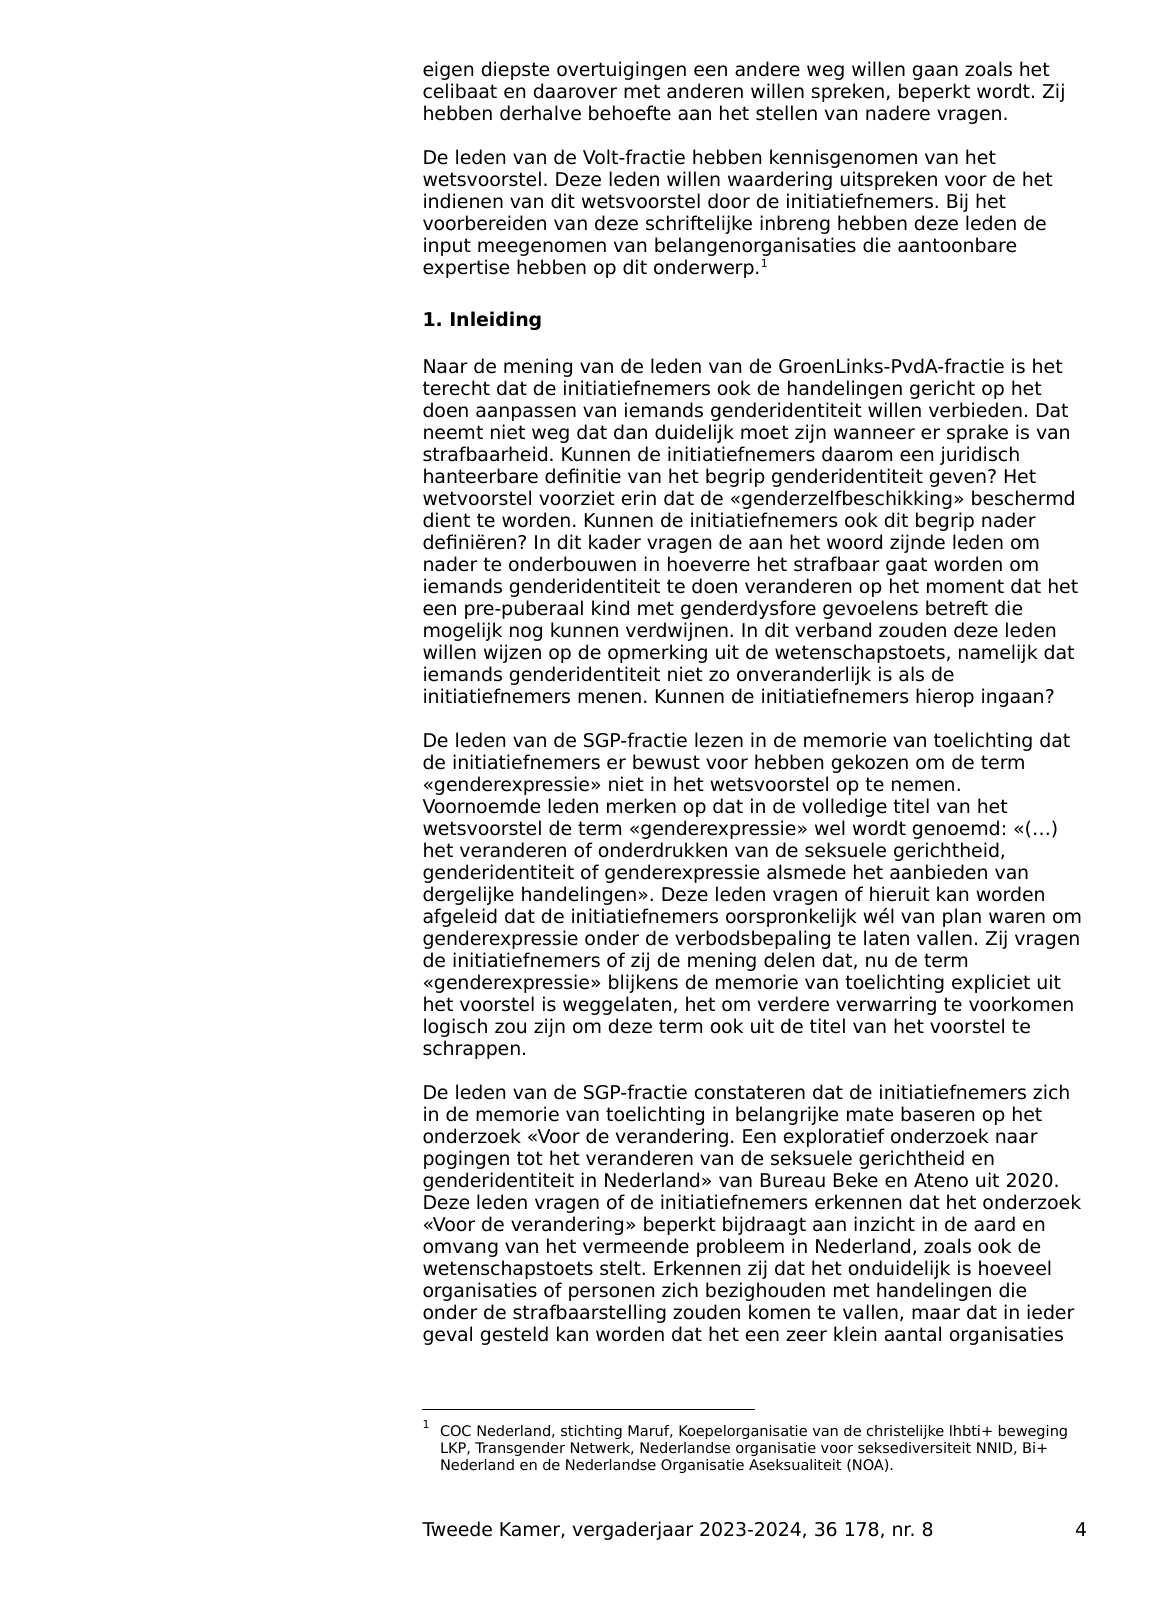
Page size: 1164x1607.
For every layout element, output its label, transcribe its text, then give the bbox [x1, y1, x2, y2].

text De leden van de SGP-fractie constateren dat de initiatiefnemers zich in de memorie van toelichting in belangrijke mate baseren op het onderzoek «Voor de verandering. Een exploratief onderzoek naar pogingen tot het veranderen van de seksuele gerichtheid en genderidentiteit in Nederland» van Bureau Beke en Ateno uit 2020. Deze leden vragen of de initiatiefnemers erkennen dat het onderzoek «Voor de verandering» beperkt bijdraagt aan inzicht in de aard en omvang van het vermeende probleem in Nederland, zoals ook de wetenschapstoets stelt. Erkennen zij dat het onduidelijk is hoeveel organisaties of personen zich bezighouden met handelingen die onder de strafbaarstelling zouden komen te vallen, maar dat in ieder geval gesteld kan worden dat het een zeer klein aantal organisaties [422, 1082, 1087, 1346]
text De leden van de Volt-fractie hebben kennisgenomen van het wetsvoorstel. Deze leden willen waardering uitspreken voor de het indienen van dit wetsvoorstel door de initiatiefnemers. Bij het voorbereiden van deze schriftelijke inbreng hebben deze leden de input meegenomen van belangenorganisaties die aantoonbare expertise hebben op dit onderwerp. [422, 147, 1087, 279]
text COC Nederland, stichting Maruf, Koepelorganisatie van de christelijke lhbti+ beweging LKP, Transgender Netwerk, Nederlandse organisatie voor seksediversiteit NNID, Bi+ Nederland en de Nederlandse Organisatie Aseksualiteit (NOA). [422, 1418, 1087, 1474]
text eigen diepste overtuigingen een andere weg willen gaan zoals het celibaat en daarover met anderen willen spreken, beperkt wordt. Zij hebben derhalve behoefte aan het stellen van nadere vragen. [422, 59, 1087, 125]
text De leden van de SGP-fractie lezen in de memorie van toelichting dat de initiatiefnemers er bewust voor hebben gekozen om de term «genderexpressie» niet in het wetsvoorstel op te nemen. Voornoemde leden merken op dat in de volledige titel van het wetsvoorstel de term «genderexpressie» wel wordt genoemd: «(…) het veranderen of onderdrukken van de seksuele gerichtheid, genderidentiteit of genderexpressie alsmede het aanbieden van dergelijke handelingen». Deze leden vragen of hieruit kan worden afgeleid dat de initiatiefnemers oorspronkelijk wél van plan waren om genderexpressie onder de verbodsbepaling te laten vallen. Zij vragen de initiatiefnemers of zij de mening delen dat, nu de term «genderexpressie» blijkens de memorie van toelichting expliciet uit het voorstel is weggelaten, het om verdere verwarring te voorkomen logisch zou zijn om deze term ook uit de titel van het voorstel te schrappen. [422, 730, 1087, 1059]
subtitle 1. Inleiding [422, 309, 1087, 331]
text Naar de mening van de leden van de GroenLinks-PvdA-fractie is het terecht dat de initiatiefnemers ook de handelingen gericht op het doen aanpassen van iemands genderidentiteit willen verbieden. Dat neemt niet weg dat dan duidelijk moet zijn wanneer er sprake is van strafbaarheid. Kunnen de initiatiefnemers daarom een juridisch hanteerbare definitie van het begrip genderidentiteit geven? Het wetvoorstel voorziet erin dat de «genderzelfbeschikking» beschermd dient te worden. Kunnen de initiatiefnemers ook dit begrip nader definiëren? In dit kader vragen de aan het woord zijnde leden om nader te onderbouwen in hoeverre het strafbaar gaat worden om iemands genderidentiteit te doen veranderen op het moment dat het een pre-puberaal kind met genderdysfore gevoelens betreft die mogelijk nog kunnen verdwijnen. In dit verband zouden deze leden willen wijzen op de opmerking uit de wetenschapstoets, namelijk dat iemands genderidentiteit niet zo onveranderlijk is als de initiatiefnemers menen. Kunnen de initiatiefnemers hierop ingaan? [422, 356, 1087, 708]
